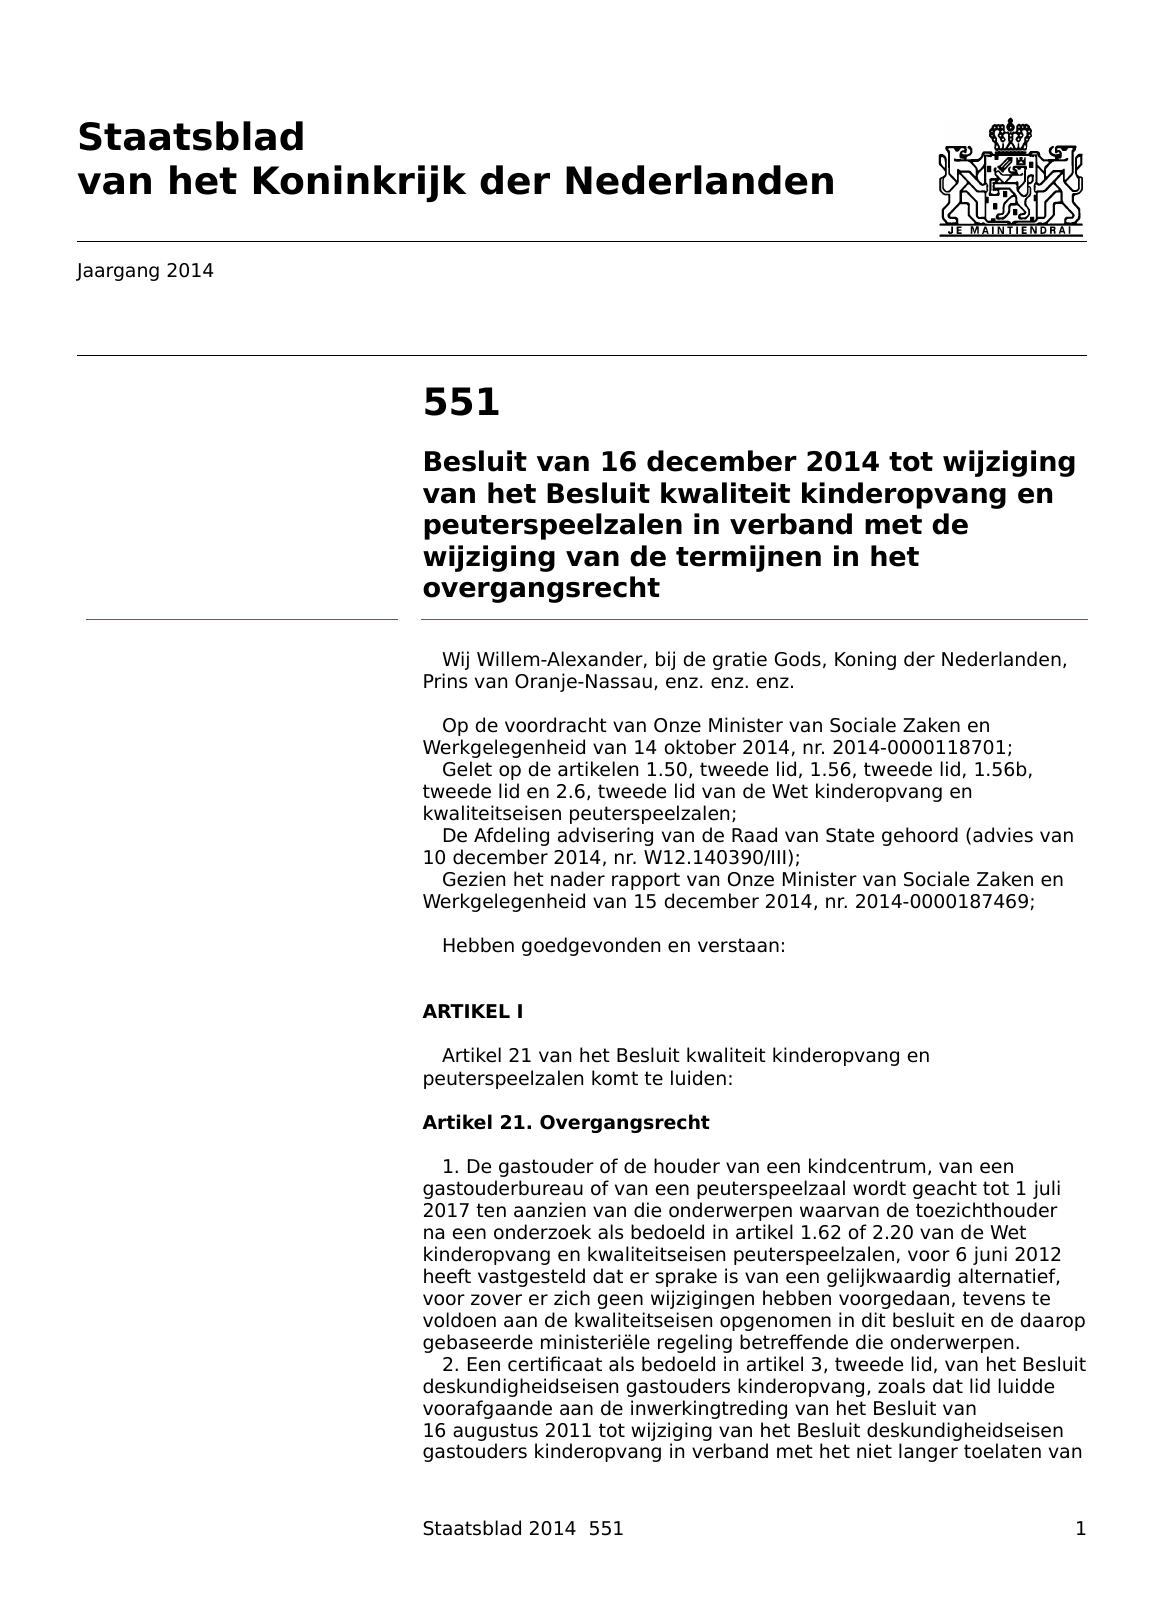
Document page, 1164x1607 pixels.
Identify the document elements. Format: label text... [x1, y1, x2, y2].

table_cell Jaargang 2014 [77, 242, 1087, 355]
subtitle Artikel 21. Overgangsrecht [422, 1112, 1087, 1133]
text Besluit van 16 december 2014 tot wijziging van het Besluit kwaliteit kinderopvang en peuterspeelzalen in verband met de wijziging van de termijnen in het overgangsrecht [422, 447, 1087, 604]
subtitle 551 [422, 381, 1087, 424]
text Gelet op de artikelen 1.50, tweede lid, 1.56, tweede lid, 1.56b, tweede lid en 2.6, tweede lid van de Wet kinderopvang en kwaliteitseisen peuterspeelzalen; [422, 759, 1087, 825]
text 2. Een certificaat als bedoeld in artikel 3, tweede lid, van het Besluit deskundigheidseisen gastouders kinderopvang, zoals dat lid luidde voorafgaande aan de inwerkingtreding van het Besluit van 16 augustus 2011 tot wijziging van het Besluit deskundigheidseisen gastouders kinderopvang in verband met het niet langer toelaten van [422, 1353, 1087, 1463]
text Artikel 21 van het Besluit kwaliteit kinderopvang en peuterspeelzalen komt te luiden: [422, 1045, 1087, 1089]
text Gezien het nader rapport van Onze Minister van Sociale Zaken en Werkgelegenheid van 15 december 2014, nr. 2014-0000187469; [422, 869, 1087, 913]
picture [936, 115, 1087, 240]
text 1. De gastouder of de houder van een kindcentrum, van een gastouderbureau of van een peuterspeelzaal wordt geacht tot 1 juli 2017 ten aanzien van die onderwerpen waarvan de toezichthouder na een onderzoek als bedoeld in artikel 1.62 of 2.20 van de Wet kinderopvang en kwaliteitseisen peuterspeelzalen, voor 6 juni 2012 heeft vastgesteld dat er sprake is van een gelijkwaardig alternatief, voor zover er zich geen wijzigingen hebben voorgedaan, tevens te voldoen aan de kwaliteitseisen opgenomen in dit besluit en de daarop gebaseerde ministeriële regeling betreffende die onderwerpen. [422, 1156, 1087, 1353]
subtitle ARTIKEL I [422, 1001, 1087, 1023]
table_header [886, 100, 1087, 241]
table_header Staatsblad van het Koninkrijk der Nederlanden [77, 100, 886, 241]
text Hebben goedgevonden en verstaan: [422, 935, 1087, 957]
text Wij Willem-Alexander, bij de gratie Gods, Koning der Nederlanden, Prins van Oranje-Nassau, enz. enz. enz. [422, 649, 1087, 693]
text Op de voordracht van Onze Minister van Sociale Zaken en Werkgelegenheid van 14 oktober 2014, nr. 2014-0000118701; [422, 715, 1087, 759]
text De Afdeling advisering van de Raad van State gehoord (advies van 10 december 2014, nr. W12.140390/III); [422, 825, 1087, 869]
